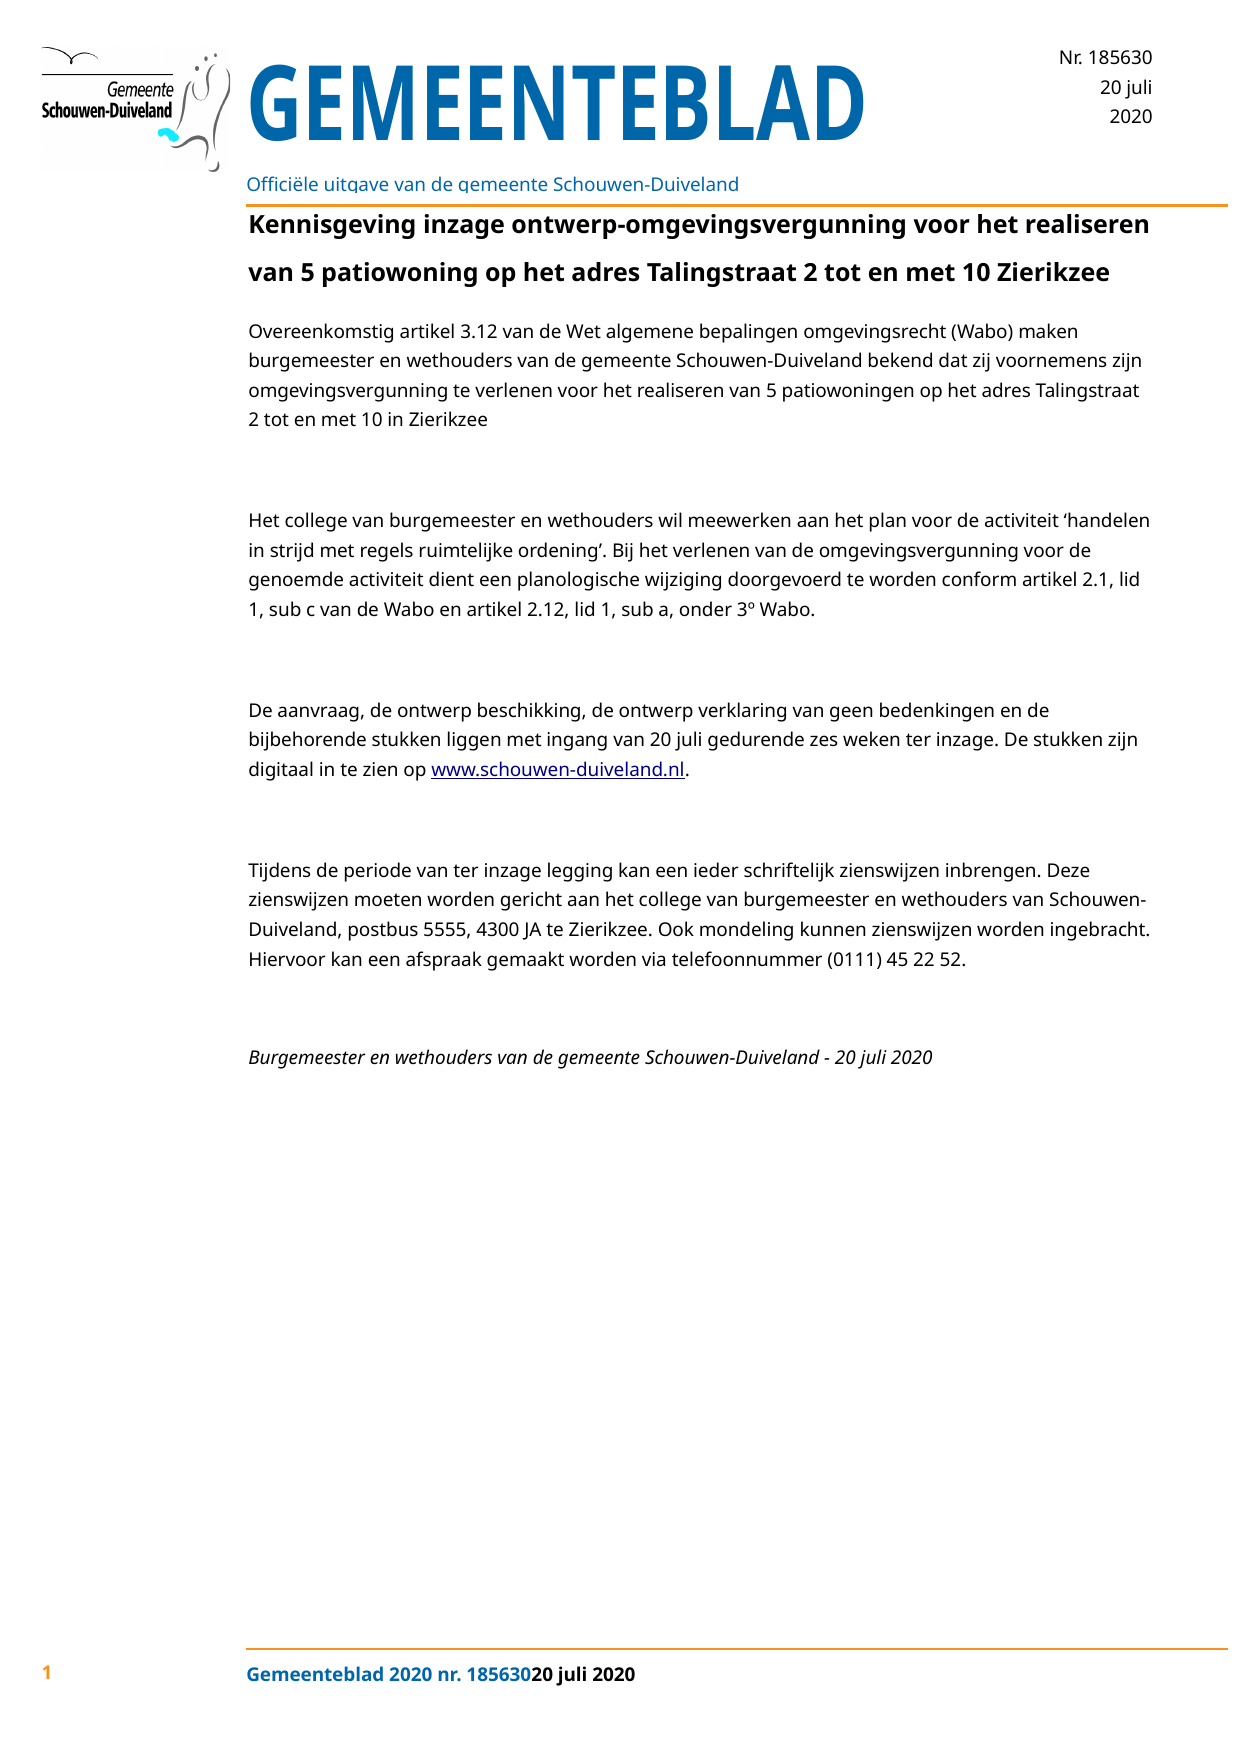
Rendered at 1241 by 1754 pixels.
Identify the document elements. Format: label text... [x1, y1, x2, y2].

text Tijdens de periode van ter inzage legging kan een ieder schriftelijk zienswijzen inbrengen. Deze zienswijzen moeten worden gericht aan het college van burgemeester en wethouders van Schouwen-Duiveland, postbus 5555, 4300 JA te Zierikzee. Ook mondeling kunnen zienswijzen worden ingebracht. Hiervoor kan een afspraak gemaakt worden via telefoonnummer (0111) 45 22 52. [248, 857, 1152, 972]
text Overeenkomstig artikel 3.12 van de Wet algemene bepalingen omgevingsrecht (Wabo) maken burgemeester en wethouders van de gemeente Schouwen-Duiveland bekend dat zij voornemens zijn omgevingsvergunning te verlenen voor het realiseren van 5 patiowoningen op het adres Talingstraat 2 tot en met 10 in Zierikzee [248, 318, 1152, 432]
text Burgemeester en wethouders van de gemeente Schouwen-Duiveland - 20 juli 2020 [248, 1044, 1152, 1070]
text Het college van burgemeester en wethouders wil meewerken aan het plan voor de activiteit ‘handelen in strijd met regels ruimtelijke ordening’. Bij het verlenen van de omgevingsvergunning voor de genoemde activiteit dient een planologische wijziging doorgevoerd te worden conform artikel 2.1, lid 1, sub c van de Wabo en artikel 2.12, lid 1, sub a, onder 3º Wabo. [248, 507, 1152, 622]
text Kennisgeving inzage ontwerp-omgevingsvergunning voor het realiseren van 5 patiowoning op het adres Talingstraat 2 tot en met 10 Zierikzee [248, 207, 1152, 288]
picture [41, 47, 231, 172]
text De aanvraag, de ontwerp beschikking, de ontwerp verklaring van geen bedenkingen en de bijbehorende stukken liggen met ingang van 20 juli gedurende zes weken ter inzage. De stukken zijn digitaal in te zien op www.schouwen-duiveland.nl. [248, 697, 1152, 782]
